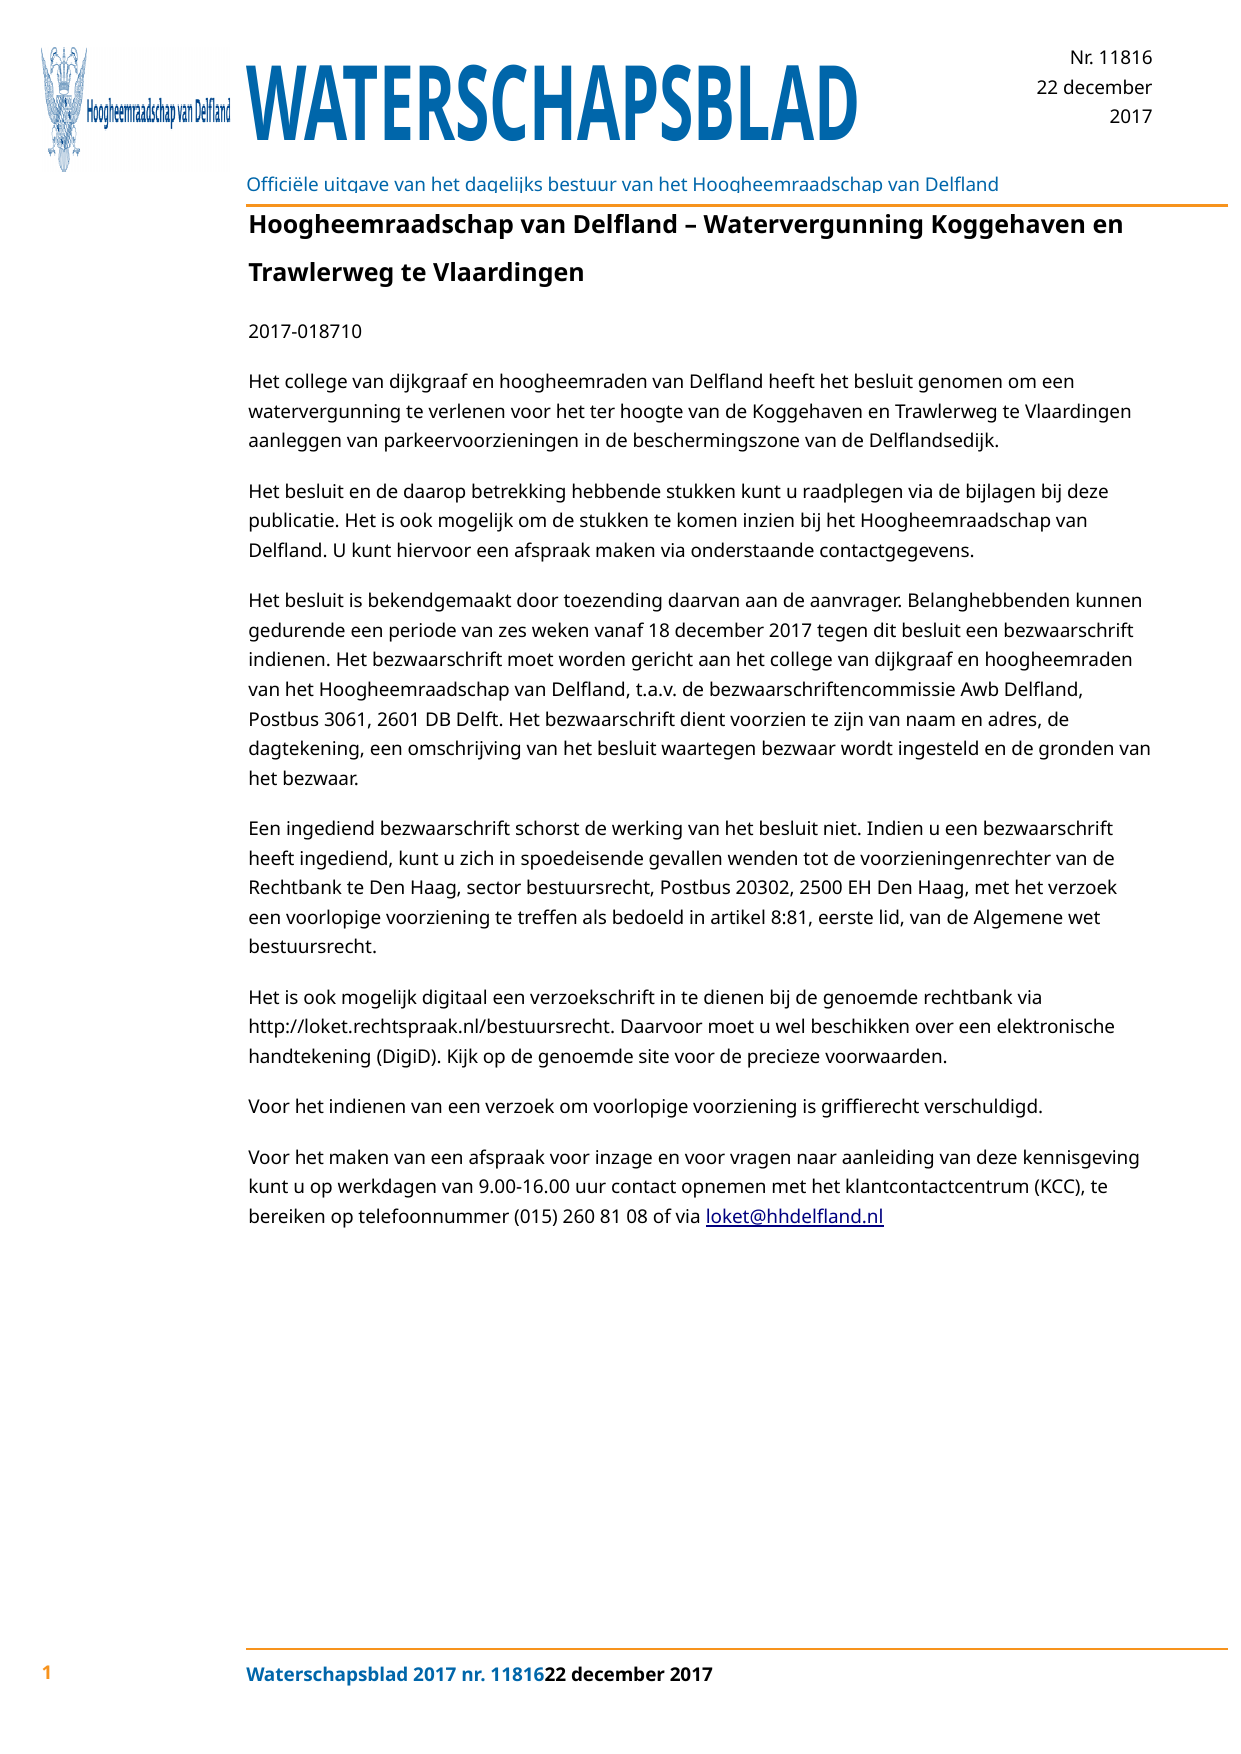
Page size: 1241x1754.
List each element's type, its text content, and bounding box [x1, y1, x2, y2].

text Het college van dijkgraaf en hoogheemraden van Delfland heeft het besluit genomen om een watervergunning te verlenen voor het ter hoogte van de Koggehaven en Trawlerweg te Vlaardingen aanleggen van parkeervoorzieningen in de beschermingszone van de Delflandsedijk. [248, 368, 1152, 453]
picture [41, 47, 231, 172]
text Voor het indienen van een verzoek om voorlopige voorziening is griffierecht verschuldigd. [248, 1094, 1152, 1119]
text Het besluit en de daarop betrekking hebbende stukken kunt u raadplegen via de bijlagen bij deze publicatie. Het is ook mogelijk om de stukken te komen inzien bij het Hoogheemraadschap van Delfland. U kunt hiervoor een afspraak maken via onderstaande contactgegevens. [248, 478, 1152, 563]
text Het is ook mogelijk digitaal een verzoekschrift in te dienen bij de genoemde rechtbank via http://loket.rechtspraak.nl/bestuursrecht. Daarvoor moet u wel beschikken over een elektronische handtekening (DigiD). Kijk op de genoemde site voor de precieze voorwaarden. [248, 984, 1152, 1069]
text Het besluit is bekendgemaakt door toezending daarvan aan de aanvrager. Belanghebbenden kunnen gedurende een periode van zes weken vanaf 18 december 2017 tegen dit besluit een bezwaarschrift indienen. Het bezwaarschrift moet worden gericht aan het college van dijkgraaf en hoogheemraden van het Hoogheemraadschap van Delfland, t.a.v. de bezwaarschriftencommissie Awb Delfland, Postbus 3061, 2601 DB Delft. Het bezwaarschrift dient voorzien te zijn van naam en adres, de dagtekening, een omschrijving van het besluit waartegen bezwaar wordt ingesteld en de gronden van het bezwaar. [248, 587, 1152, 791]
text Een ingediend bezwaarschrift schorst de werking van het besluit niet. Indien u een bezwaarschrift heeft ingediend, kunt u zich in spoedeisende gevallen wenden tot de voorzieningenrechter van de Rechtbank te Den Haag, sector bestuursrecht, Postbus 20302, 2500 EH Den Haag, met het verzoek een voorlopige voorziening te treffen als bedoeld in artikel 8:81, eerste lid, van de Algemene wet bestuursrecht. [248, 815, 1152, 959]
text Hoogheemraadschap van Delfland – Watervergunning Koggehaven en Trawlerweg te Vlaardingen [248, 207, 1152, 288]
text 2017-018710 [248, 318, 1152, 344]
text Voor het maken van een afspraak voor inzage en voor vragen naar aanleiding van deze kennisgeving kunt u op werkdagen van 9.00-16.00 uur contact opnemen met het klantcontactcentrum (KCC), te bereiken op telefoonnummer (015) 260 81 08 of via loket@hhdelfland.nl [248, 1144, 1152, 1229]
